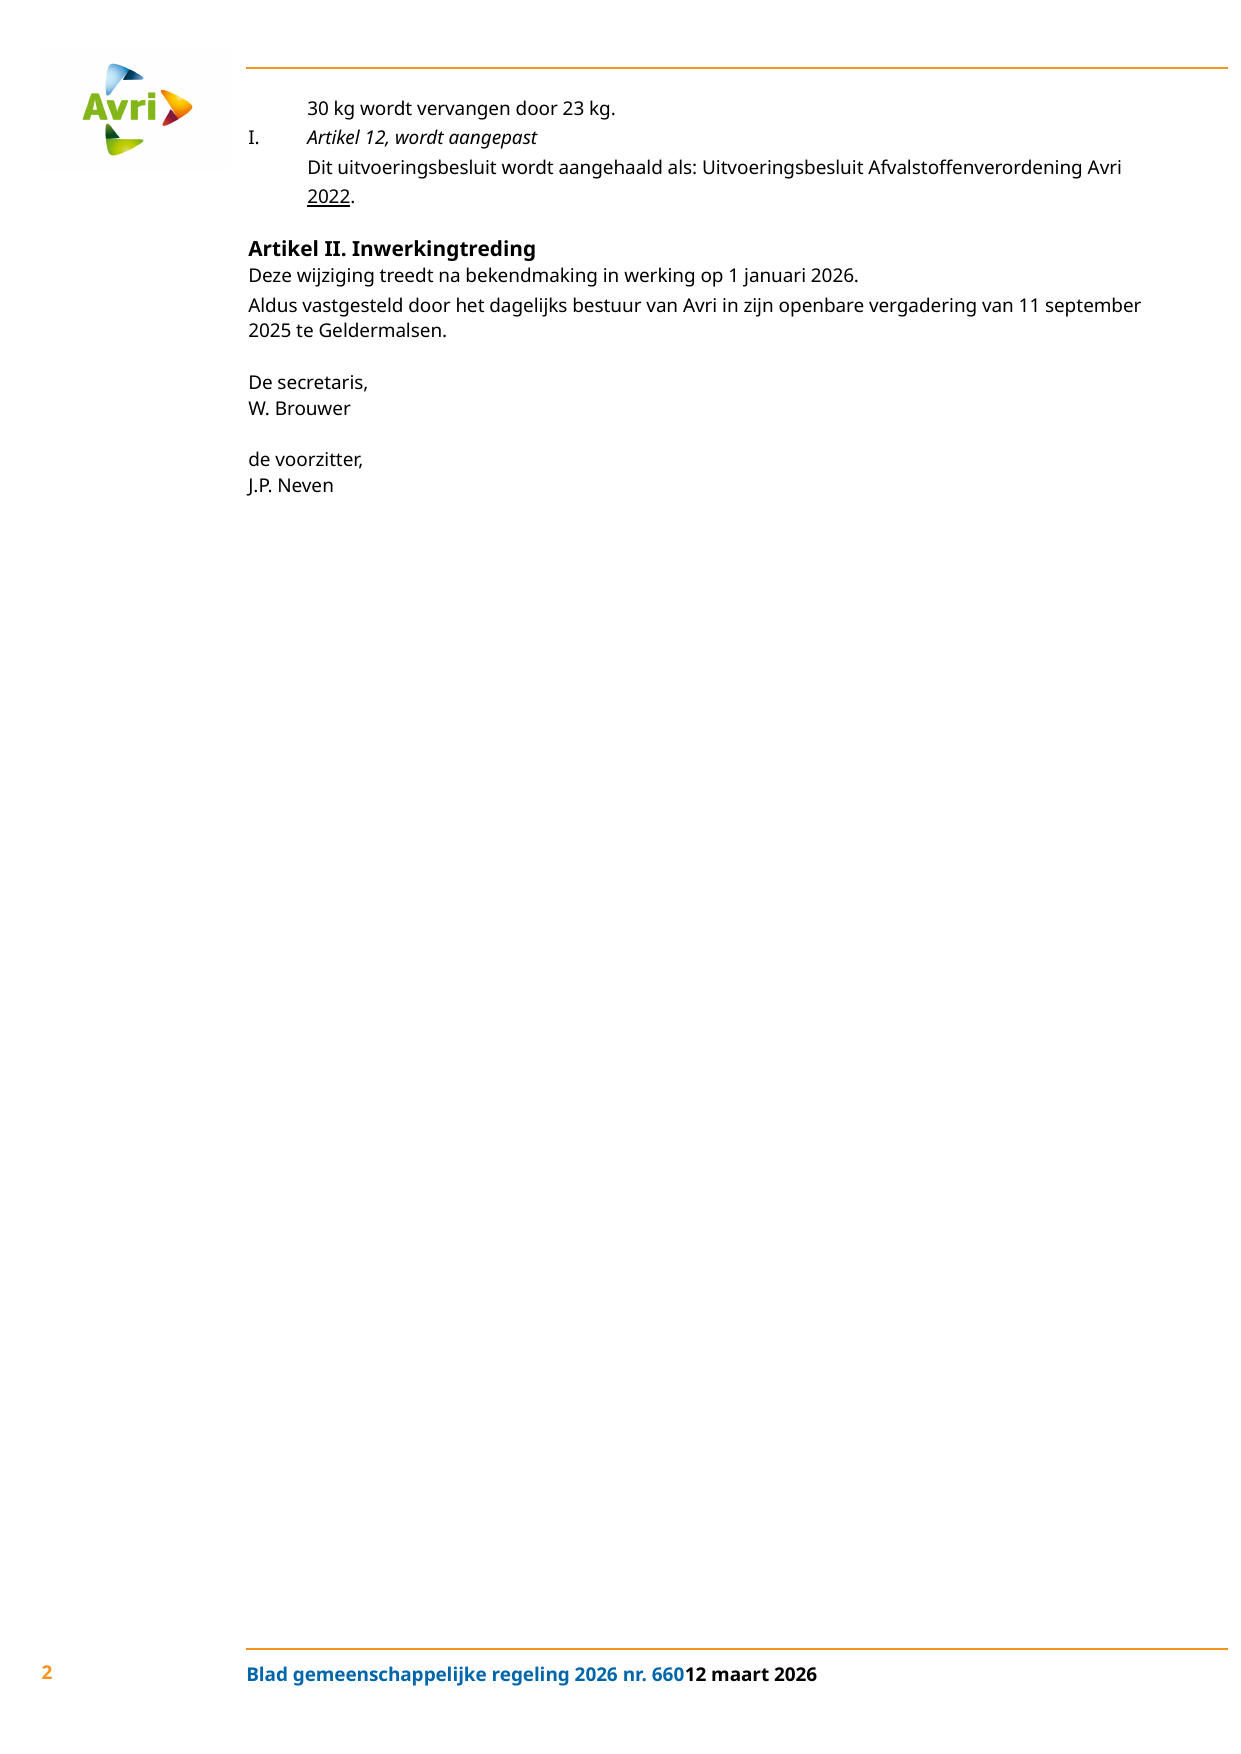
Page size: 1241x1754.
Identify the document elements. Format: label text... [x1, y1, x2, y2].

text De secretaris, [248, 369, 1152, 395]
list Dit uitvoeringsbesluit wordt aangehaald als: Uitvoeringsbesluit Afvalstoffenverordening Avri 2022. [248, 154, 1152, 209]
text Artikel II. Inwerkingtreding [248, 234, 1152, 262]
text Deze wijziging treedt na bekendmaking in werking op 1 januari 2026. [248, 262, 1152, 288]
picture [41, 47, 231, 172]
text de voorzitter, [248, 446, 1152, 472]
text W. Brouwer [248, 395, 1152, 421]
text J.P. Neven [248, 472, 1152, 498]
text Aldus vastgesteld door het dagelijks bestuur van Avri in zijn openbare vergadering van 11 september 2025 te Geldermalsen. [248, 292, 1152, 343]
list 30 kg wordt vervangen door 23 kg. [248, 95, 1152, 121]
list Artikel 12, wordt aangepast [248, 124, 1152, 150]
